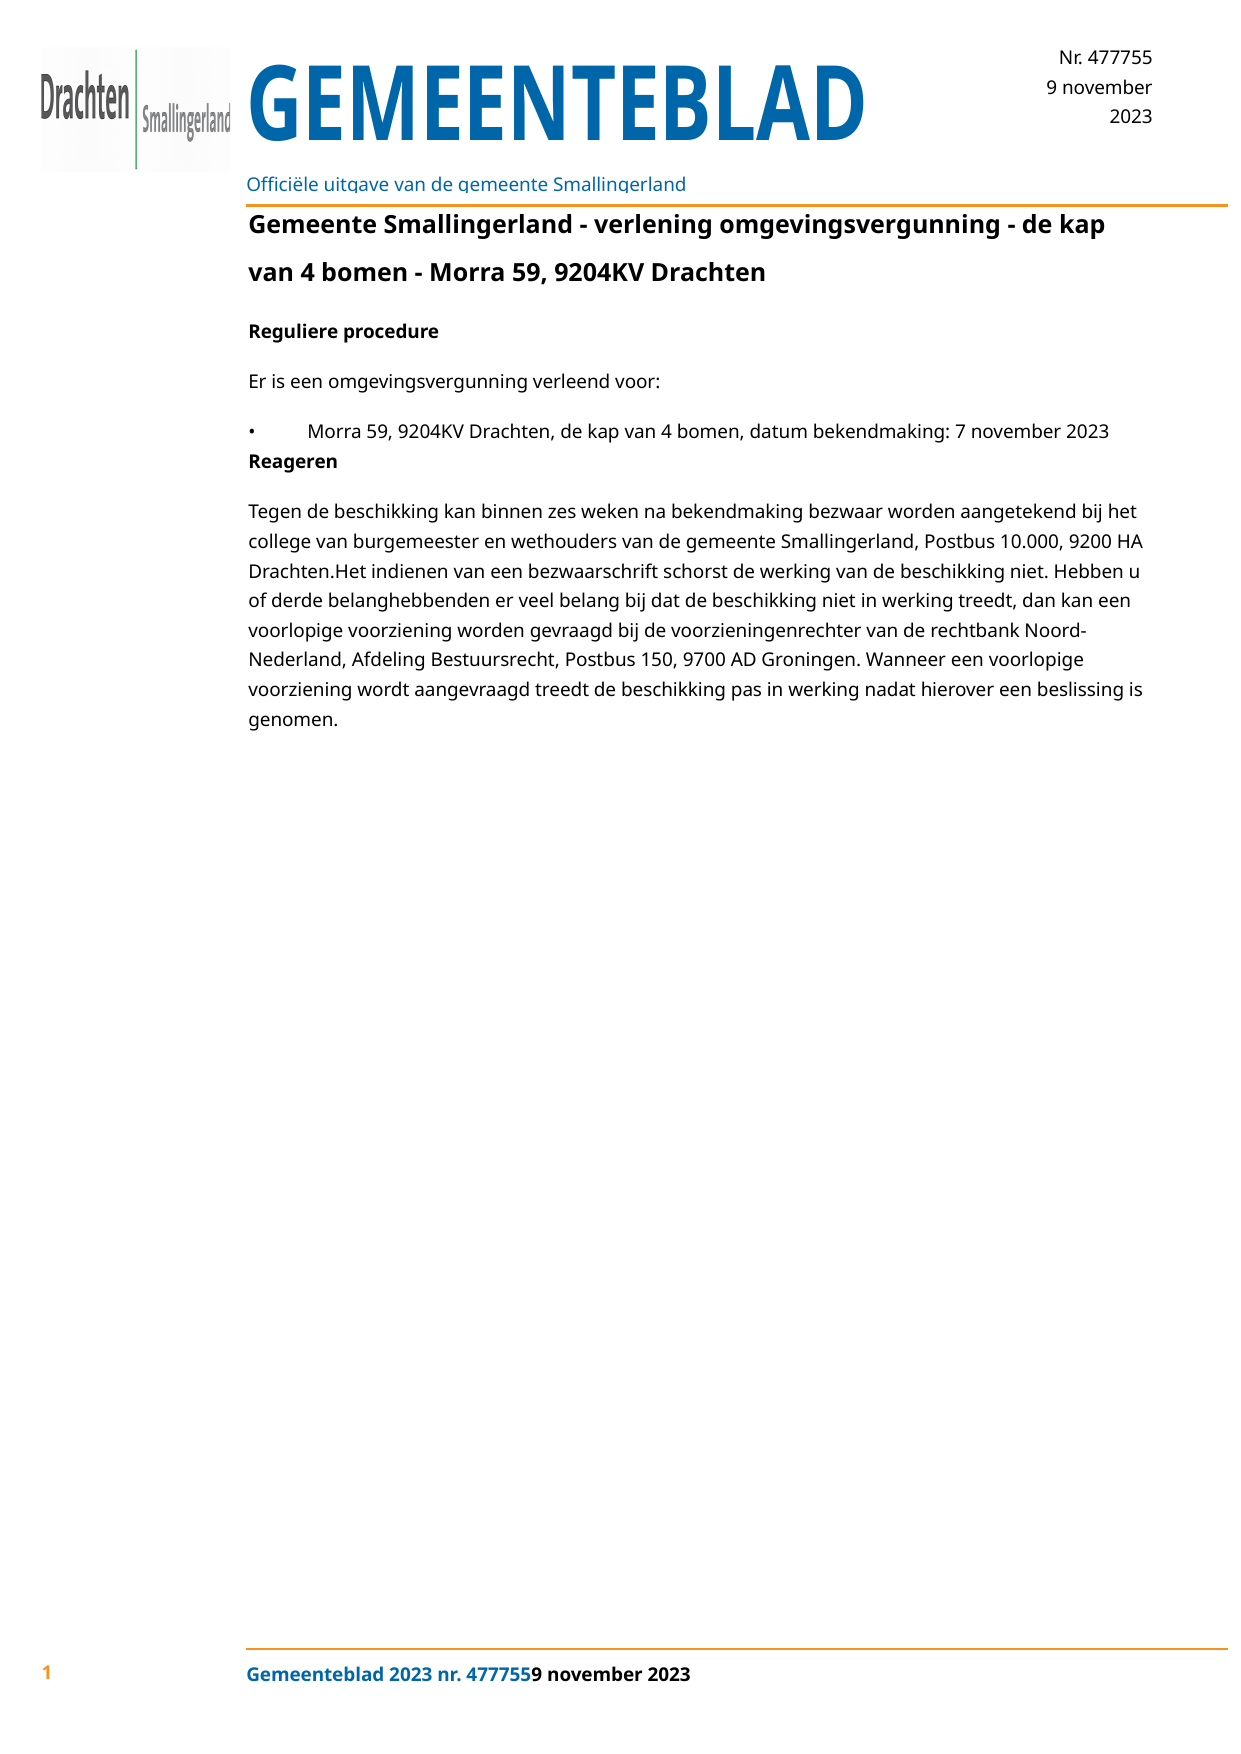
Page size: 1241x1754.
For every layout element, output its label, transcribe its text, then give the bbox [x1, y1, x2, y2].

text Tegen de beschikking kan binnen zes weken na bekendmaking bezwaar worden aangetekend bij het college van burgemeester en wethouders van de gemeente Smallingerland, Postbus 10.000, 9200 HA Drachten.Het indienen van een bezwaarschrift schorst de werking van de beschikking niet. Hebben u of derde belanghebbenden er veel belang bij dat de beschikking niet in werking treedt, dan kan een voorlopige voorziening worden gevraagd bij de voorzieningenrechter van de rechtbank Noord-Nederland, Afdeling Bestuursrecht, Postbus 150, 9700 AD Groningen. Wanneer een voorlopige voorziening wordt aangevraagd treedt de beschikking pas in werking nadat hierover een beslissing is genomen. [248, 499, 1152, 732]
picture [41, 47, 231, 172]
text Reguliere procedure [248, 318, 1152, 344]
text Gemeente Smallingerland - verlening omgevingsvergunning - de kap van 4 bomen - Morra 59, 9204KV Drachten [248, 207, 1152, 288]
text Reageren [248, 448, 1152, 474]
text Er is een omgevingsvergunning verleend voor: [248, 368, 1152, 394]
list Morra 59, 9204KV Drachten, de kap van 4 bomen, datum bekendmaking: 7 november 2023 [248, 419, 1152, 444]
